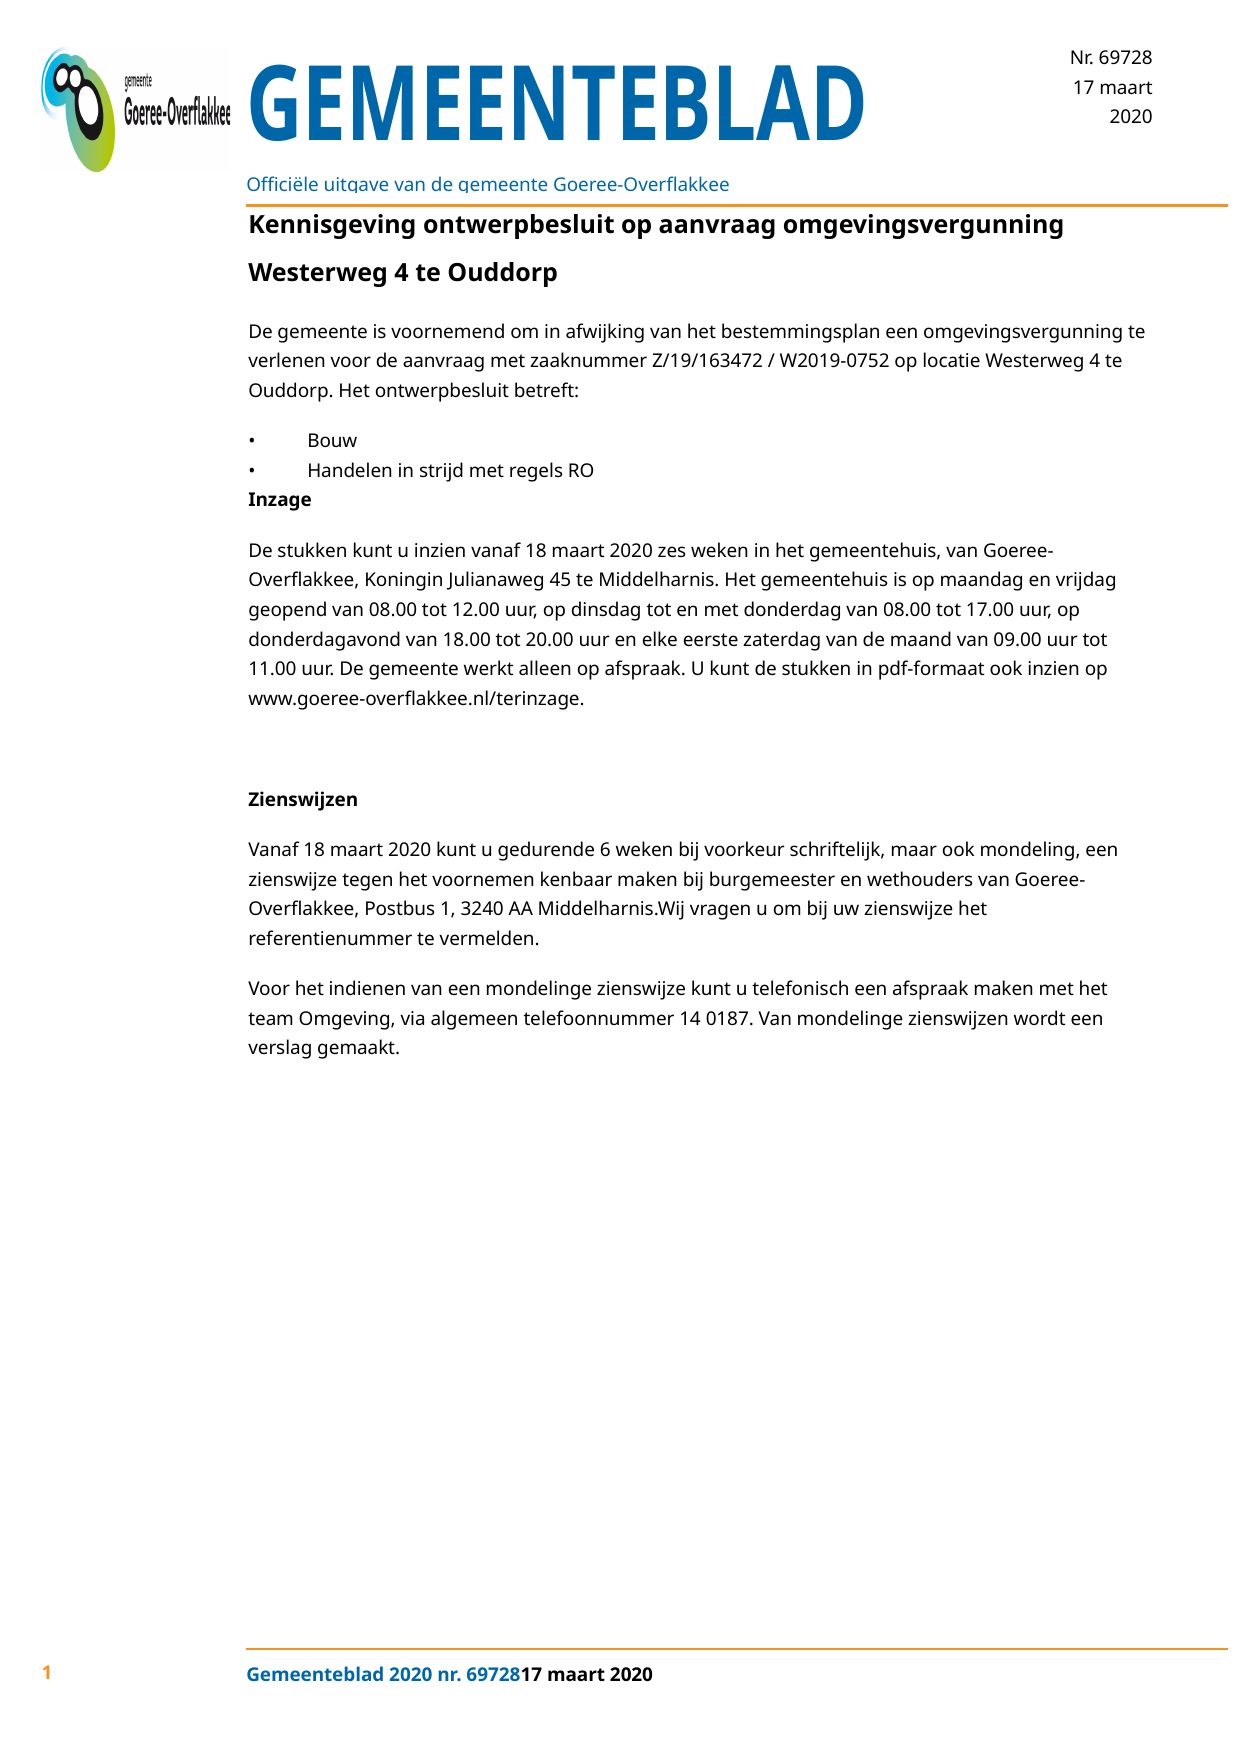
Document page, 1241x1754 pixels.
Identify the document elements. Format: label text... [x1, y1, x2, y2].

text De gemeente is voornemend om in afwijking van het bestemmingsplan een omgevingsvergunning te verlenen voor de aanvraag met zaaknummer Z/19/163472 / W2019-0752 op locatie Westerweg 4 te Ouddorp. Het ontwerpbesluit betreft: [248, 318, 1152, 403]
picture [41, 47, 231, 172]
text Voor het indienen van een mondelinge zienswijze kunt u telefonisch een afspraak maken met het team Omgeving, via algemeen telefoonnummer 14 0187. Van mondelinge zienswijzen wordt een verslag gemaakt. [248, 975, 1152, 1060]
list Bouw [248, 427, 1152, 453]
text Kennisgeving ontwerpbesluit op aanvraag omgevingsvergunning Westerweg 4 te Ouddorp [248, 207, 1152, 288]
text Vanaf 18 maart 2020 kunt u gedurende 6 weken bij voorkeur schriftelijk, maar ook mondeling, een zienswijze tegen het voornemen kenbaar maken bij burgemeester en wethouders van Goeree-Overflakkee, Postbus 1, 3240 AA Middelharnis.Wij vragen u om bij uw zienswijze het referentienummer te vermelden. [248, 836, 1152, 951]
list Handelen in strijd met regels RO [248, 457, 1152, 483]
text De stukken kunt u inzien vanaf 18 maart 2020 zes weken in het gemeentehuis, van Goeree-Overflakkee, Koningin Julianaweg 45 te Middelharnis. Het gemeentehuis is op maandag en vrijdag geopend van 08.00 tot 12.00 uur, op dinsdag tot en met donderdag van 08.00 tot 17.00 uur, op donderdagavond van 18.00 tot 20.00 uur en elke eerste zaterdag van de maand van 09.00 uur tot 11.00 uur. De gemeente werkt alleen op afspraak. U kunt de stukken in pdf-formaat ook inzien op www.goeree-overflakkee.nl/terinzage. [248, 537, 1152, 711]
text Inzage [248, 487, 1152, 512]
text Zienswijzen [248, 786, 1152, 812]
